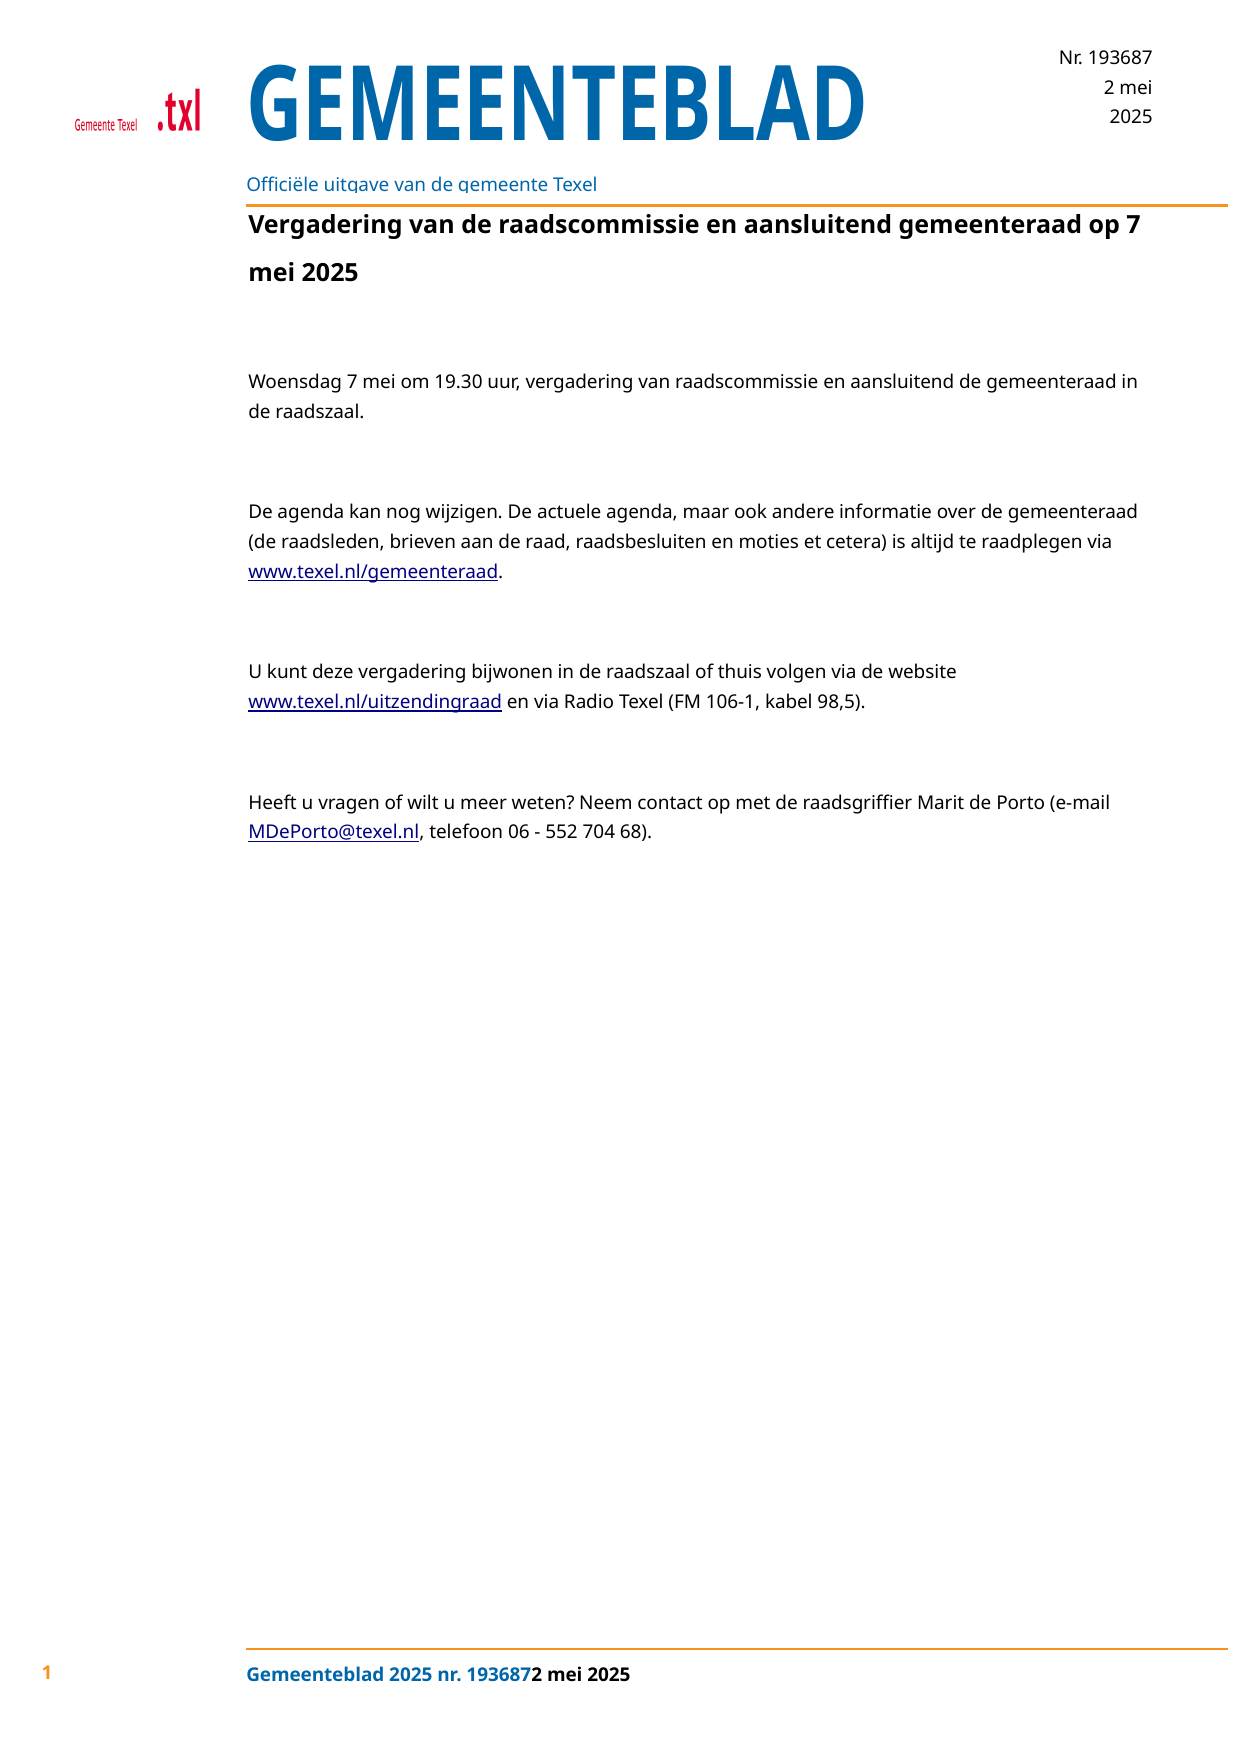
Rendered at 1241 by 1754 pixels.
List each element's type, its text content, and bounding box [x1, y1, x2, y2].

text Vergadering van de raadscommissie en aansluitend gemeenteraad op 7 mei 2025 [248, 207, 1152, 288]
picture [41, 47, 231, 172]
text U kunt deze vergadering bijwonen in de raadszaal of thuis volgen via de website www.texel.nl/uitzendingraad en via Radio Texel (FM 106-1, kabel 98,5). [248, 659, 1152, 714]
text Woensdag 7 mei om 19.30 uur, vergadering van raadscommissie en aansluitend de gemeenteraad in de raadszaal. [248, 368, 1152, 424]
text Heeft u vragen of wilt u meer weten? Neem contact op met de raadsgriffier Marit de Porto (e-mail MDePorto@texel.nl, telefoon 06 - 552 704 68). [248, 789, 1152, 844]
text De agenda kan nog wijzigen. De actuele agenda, maar ook andere informatie over de gemeenteraad (de raadsleden, brieven aan de raad, raadsbesluiten en moties et cetera) is altijd te raadplegen via www.texel.nl/gemeenteraad. [248, 499, 1152, 584]
